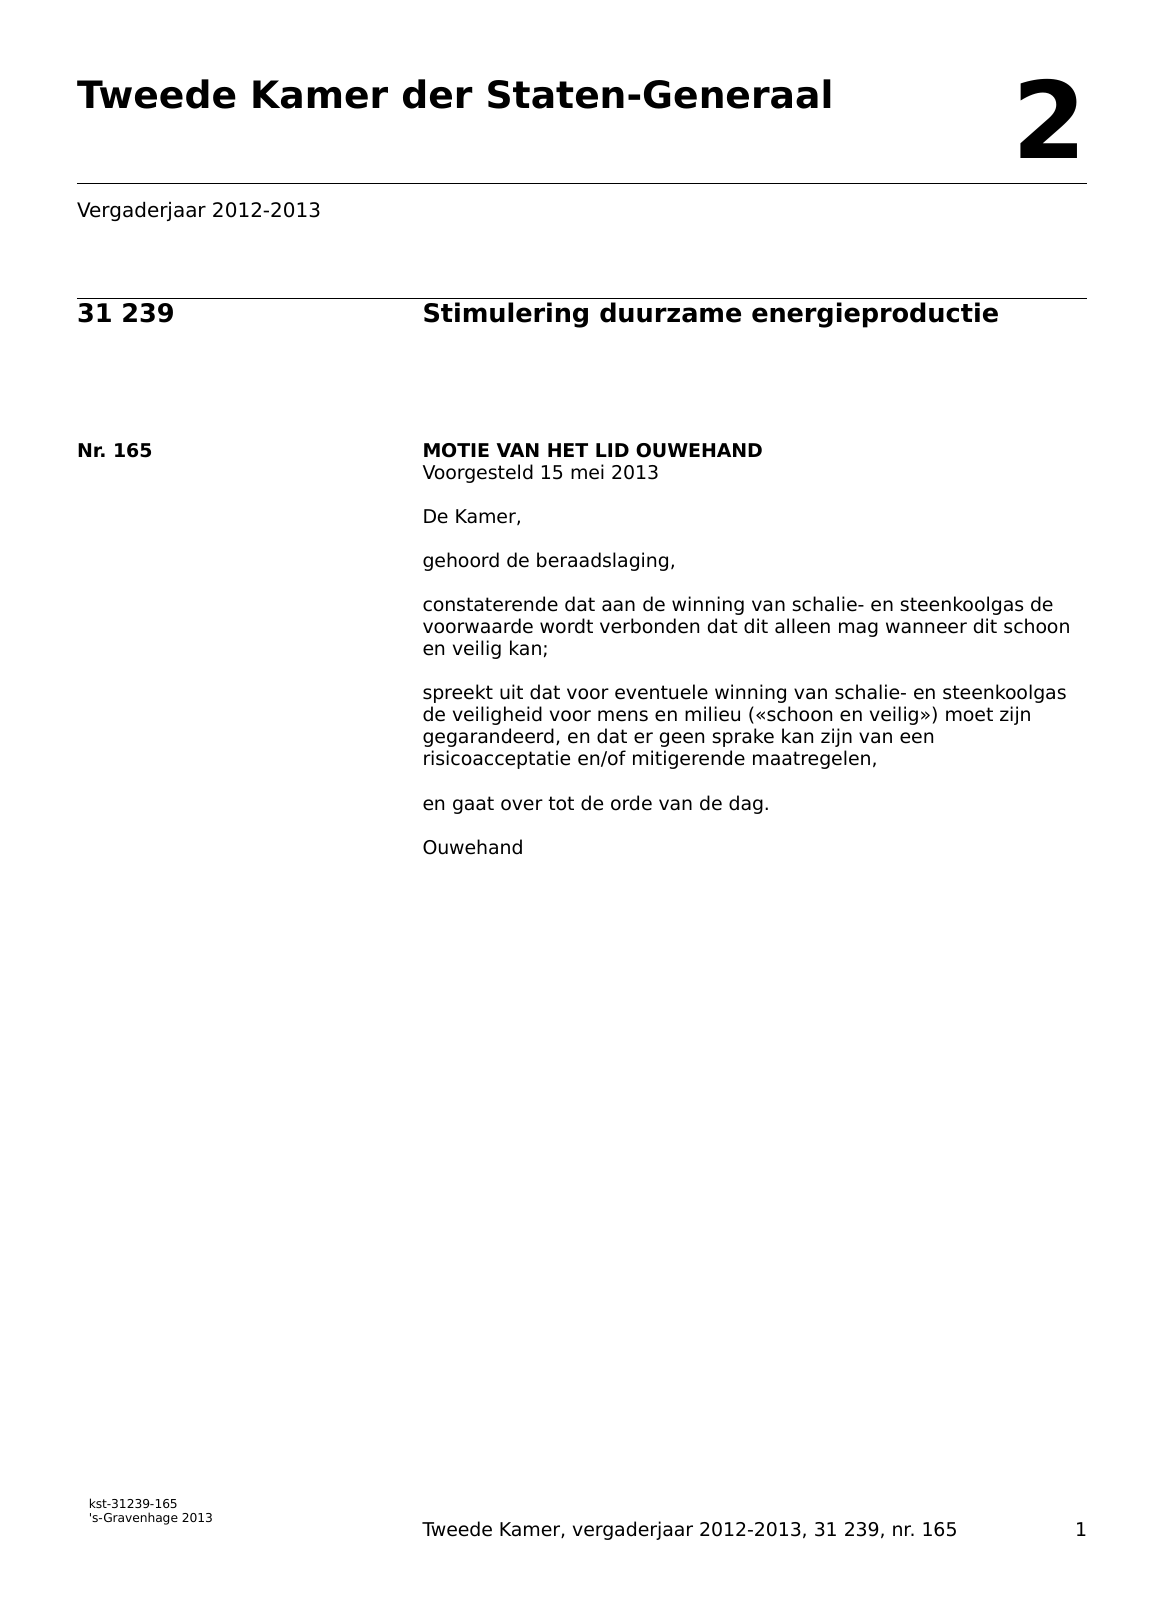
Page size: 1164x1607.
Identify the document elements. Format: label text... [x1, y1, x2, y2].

table_header Tweede Kamer der Staten-Generaal [77, 59, 886, 183]
subtitle 31 239 Stimulering duurzame energieproductie [77, 299, 1087, 329]
text 's-Gravenhage 2013 [88, 1511, 323, 1525]
text De Kamer, [422, 506, 1087, 528]
text Ouwehand [422, 837, 1087, 858]
text Voorgesteld 15 mei 2013 [422, 462, 1087, 484]
text spreekt uit dat voor eventuele winning van schalie- en steenkoolgas de veiligheid voor mens en milieu («schoon en veilig») moet zijn gegarandeerd, en dat er geen sprake kan zijn van een risicoacceptatie en/of mitigerende maatregelen, [422, 682, 1087, 770]
subtitle Nr. 165 MOTIE VAN HET LID OUWEHAND [77, 440, 1087, 462]
text en gaat over tot de orde van de dag. [422, 792, 1087, 814]
text constaterende dat aan de winning van schalie- en steenkoolgas de voorwaarde wordt verbonden dat dit alleen mag wanneer dit schoon en veilig kan; [422, 594, 1087, 660]
text gehoord de beraadslaging, [422, 550, 1087, 572]
table_header 2 [886, 59, 1087, 183]
table_cell Vergaderjaar 2012-2013 [77, 184, 1087, 298]
text kst-31239-165 [88, 1497, 323, 1511]
